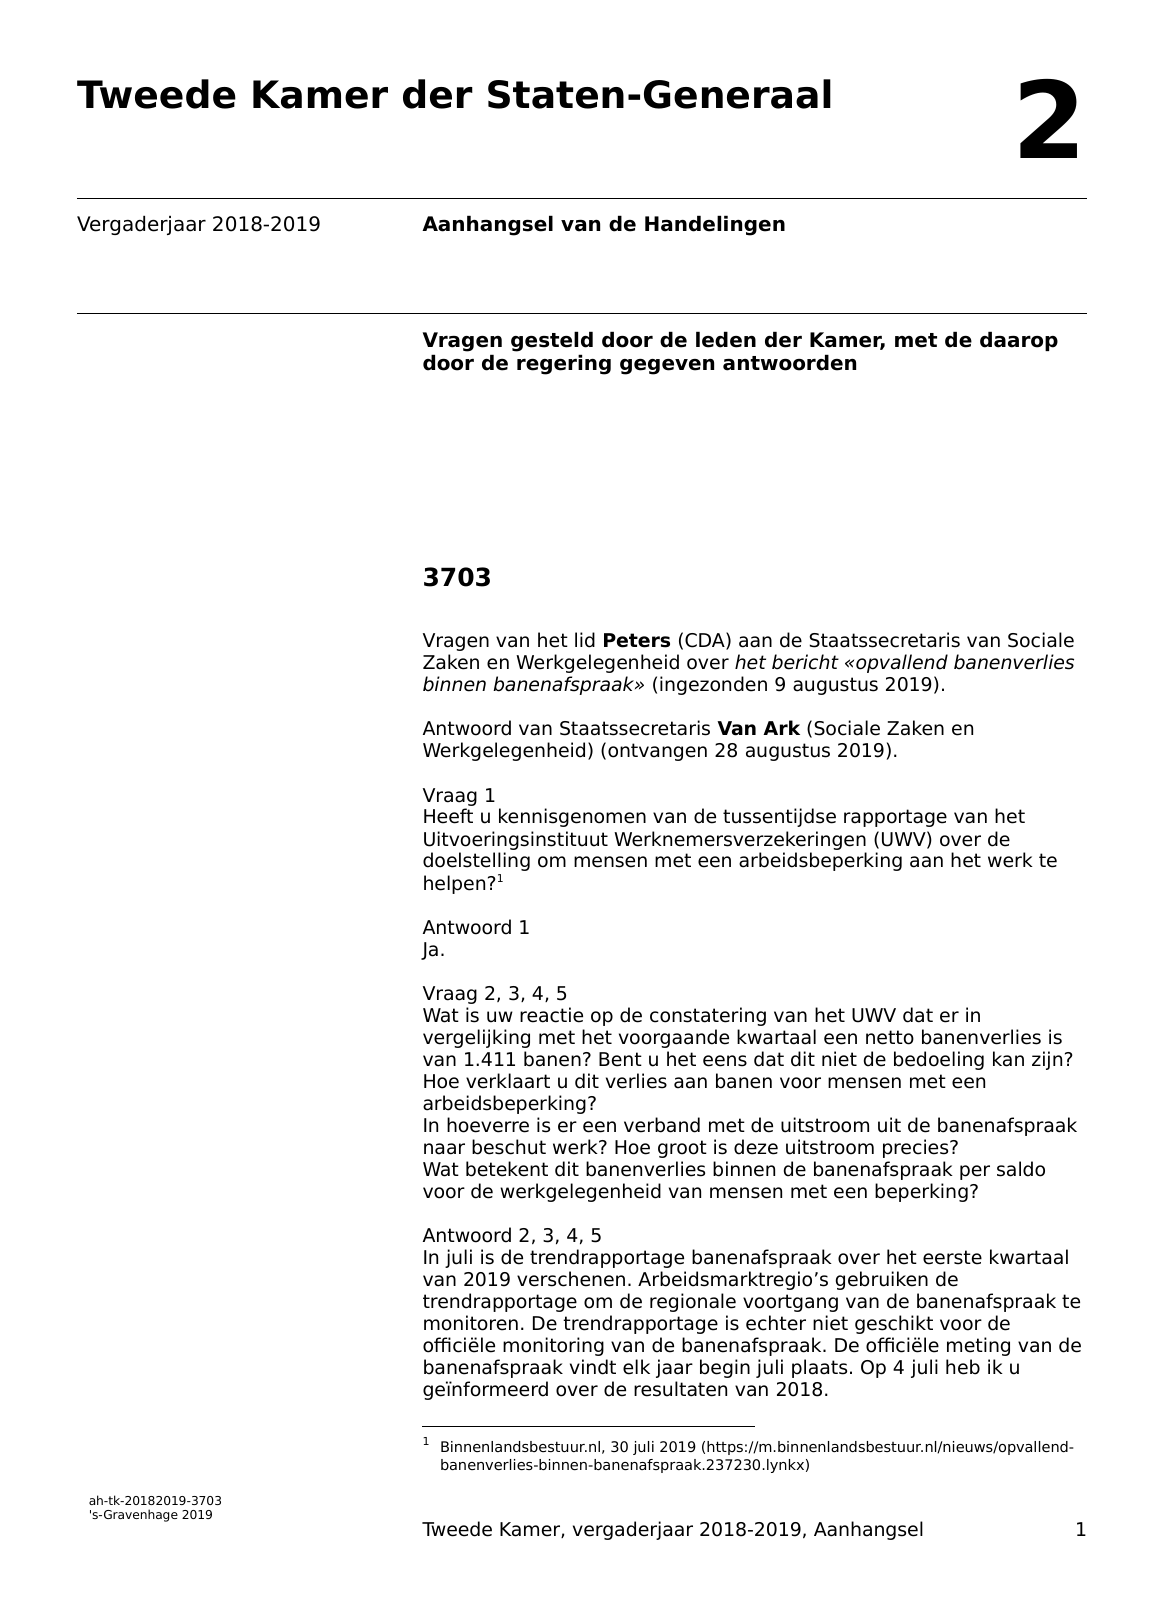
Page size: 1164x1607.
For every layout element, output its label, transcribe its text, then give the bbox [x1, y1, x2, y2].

table_cell Vergaderjaar 2018-2019 [77, 199, 422, 313]
text Antwoord van Staatssecretaris Van Ark (Sociale Zaken en Werkgelegenheid) (ontvangen 28 augustus 2019). [422, 718, 1087, 762]
text Ja. [422, 938, 1087, 961]
text In hoeverre is er een verband met de uitstroom uit de banenafspraak naar beschut werk? Hoe groot is deze uitstroom precies? [422, 1114, 1087, 1158]
text Vraag 1 [422, 784, 1087, 806]
text Antwoord 1 [422, 917, 1087, 938]
table_cell Aanhangsel van de Handelingen [422, 199, 1087, 313]
text ah-tk-20182019-3703 [88, 1494, 323, 1508]
text Vraag 2, 3, 4, 5 [422, 983, 1087, 1005]
table_cell [77, 314, 422, 375]
table_header Tweede Kamer der Staten-Generaal [77, 59, 886, 198]
text Wat betekent dit banenverlies binnen de banenafspraak per saldo voor de werkgelegenheid van mensen met een beperking? [422, 1158, 1087, 1202]
text Wat is uw reactie op de constatering van het UWV dat er in vergelijking met het voorgaande kwartaal een netto banenverlies is van 1.411 banen? Bent u het eens dat dit niet de bedoeling kan zijn? [422, 1005, 1087, 1071]
text 3703 [422, 563, 1087, 592]
text In juli is de trendrapportage banenafspraak over het eerste kwartaal van 2019 verschenen. Arbeidsmarktregio’s gebruiken de trendrapportage om de regionale voortgang van de banenafspraak te monitoren. De trendrapportage is echter niet geschikt voor de officiële monitoring van de banenafspraak. De officiële meting van de banenafspraak vindt elk jaar begin juli plaats. Op 4 juli heb ik u geïnformeerd over de resultaten van 2018. [422, 1247, 1087, 1401]
table_header 2 [886, 59, 1087, 198]
text Binnenlandsbestuur.nl, 30 juli 2019 (https://m.binnenlandsbestuur.nl/nieuws/opvallend-banenverlies-binnen-banenafspraak.237230.lynkx) [422, 1435, 1087, 1474]
text Antwoord 2, 3, 4, 5 [422, 1225, 1087, 1247]
table_cell Vragen gesteld door de leden der Kamer, met de daarop door de regering gegeven antwoorden [422, 314, 1087, 375]
text Heeft u kennisgenomen van de tussentijdse rapportage van het Uitvoeringsinstituut Werknemersverzekeringen (UWV) over de doelstelling om mensen met een arbeidsbeperking aan het werk te helpen? [422, 806, 1087, 894]
text Hoe verklaart u dit verlies aan banen voor mensen met een arbeidsbeperking? [422, 1071, 1087, 1114]
text Vragen van het lid Peters (CDA) aan de Staatssecretaris van Sociale Zaken en Werkgelegenheid over het bericht «opvallend banenverlies binnen banenafspraak» (ingezonden 9 augustus 2019). [422, 630, 1087, 696]
text 's-Gravenhage 2019 [88, 1508, 323, 1522]
